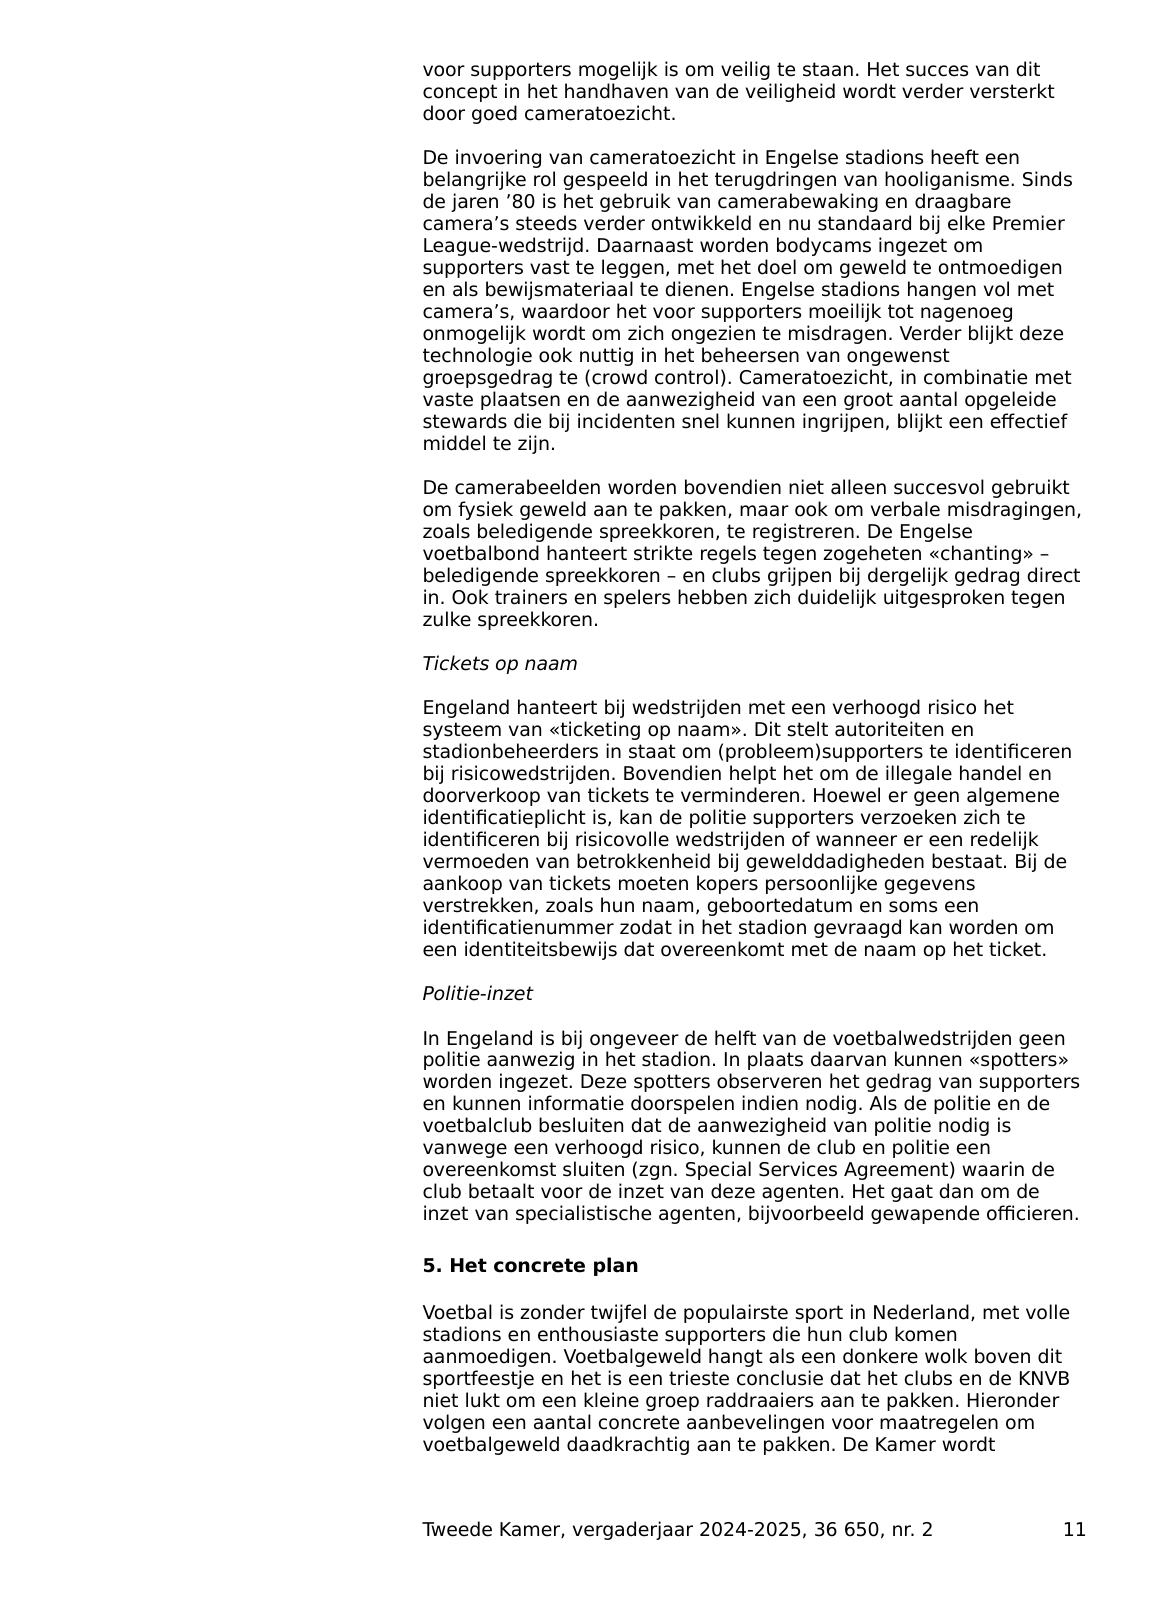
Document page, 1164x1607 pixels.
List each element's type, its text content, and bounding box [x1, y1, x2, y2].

text voor supporters mogelijk is om veilig te staan. Het succes van dit concept in het handhaven van de veiligheid wordt verder versterkt door goed cameratoezicht. [422, 59, 1087, 125]
subtitle 5. Het concrete plan [422, 1255, 1087, 1277]
text Voetbal is zonder twijfel de populairste sport in Nederland, met volle stadions en enthousiaste supporters die hun club komen aanmoedigen. Voetbalgeweld hangt als een donkere wolk boven dit sportfeestje en het is een trieste conclusie dat het clubs en de KNVB niet lukt om een kleine groep raddraaiers aan te pakken. Hieronder volgen een aantal concrete aanbevelingen voor maatregelen om voetbalgeweld daadkrachtig aan te pakken. De Kamer wordt [422, 1302, 1087, 1456]
text De camerabeelden worden bovendien niet alleen succesvol gebruikt om fysiek geweld aan te pakken, maar ook om verbale misdragingen, zoals beledigende spreekkoren, te registreren. De Engelse voetbalbond hanteert strikte regels tegen zogeheten «chanting» – beledigende spreekkoren – en clubs grijpen bij dergelijk gedrag direct in. Ook trainers en spelers hebben zich duidelijk uitgesproken tegen zulke spreekkoren. [422, 477, 1087, 631]
text De invoering van cameratoezicht in Engelse stadions heeft een belangrijke rol gespeeld in het terugdringen van hooliganisme. Sinds de jaren ’80 is het gebruik van camerabewaking en draagbare camera’s steeds verder ontwikkeld en nu standaard bij elke Premier League-wedstrijd. Daarnaast worden bodycams ingezet om supporters vast te leggen, met het doel om geweld te ontmoedigen en als bewijsmateriaal te dienen. Engelse stadions hangen vol met camera’s, waardoor het voor supporters moeilijk tot nagenoeg onmogelijk wordt om zich ongezien te misdragen. Verder blijkt deze technologie ook nuttig in het beheersen van ongewenst groepsgedrag te (crowd control). Cameratoezicht, in combinatie met vaste plaatsen en de aanwezigheid van een groot aantal opgeleide stewards die bij incidenten snel kunnen ingrijpen, blijkt een effectief middel te zijn. [422, 147, 1087, 455]
text Engeland hanteert bij wedstrijden met een verhoogd risico het systeem van «ticketing op naam». Dit stelt autoriteiten en stadionbeheerders in staat om (probleem)supporters te identificeren bij risicowedstrijden. Bovendien helpt het om de illegale handel en doorverkoop van tickets te verminderen. Hoewel er geen algemene identificatieplicht is, kan de politie supporters verzoeken zich te identificeren bij risicovolle wedstrijden of wanneer er een redelijk vermoeden van betrokkenheid bij gewelddadigheden bestaat. Bij de aankoop van tickets moeten kopers persoonlijke gegevens verstrekken, zoals hun naam, geboortedatum en soms een identificatienummer zodat in het stadion gevraagd kan worden om een identiteitsbewijs dat overeenkomt met de naam op het ticket. [422, 697, 1087, 961]
subtitle Politie-inzet [422, 983, 1087, 1005]
subtitle Tickets op naam [422, 653, 1087, 675]
text In Engeland is bij ongeveer de helft van de voetbalwedstrijden geen politie aanwezig in het stadion. In plaats daarvan kunnen «spotters» worden ingezet. Deze spotters observeren het gedrag van supporters en kunnen informatie doorspelen indien nodig. Als de politie en de voetbalclub besluiten dat de aanwezigheid van politie nodig is vanwege een verhoogd risico, kunnen de club en politie een overeenkomst sluiten (zgn. Special Services Agreement) waarin de club betaalt voor de inzet van deze agenten. Het gaat dan om de inzet van specialistische agenten, bijvoorbeeld gewapende officieren. [422, 1027, 1087, 1225]
